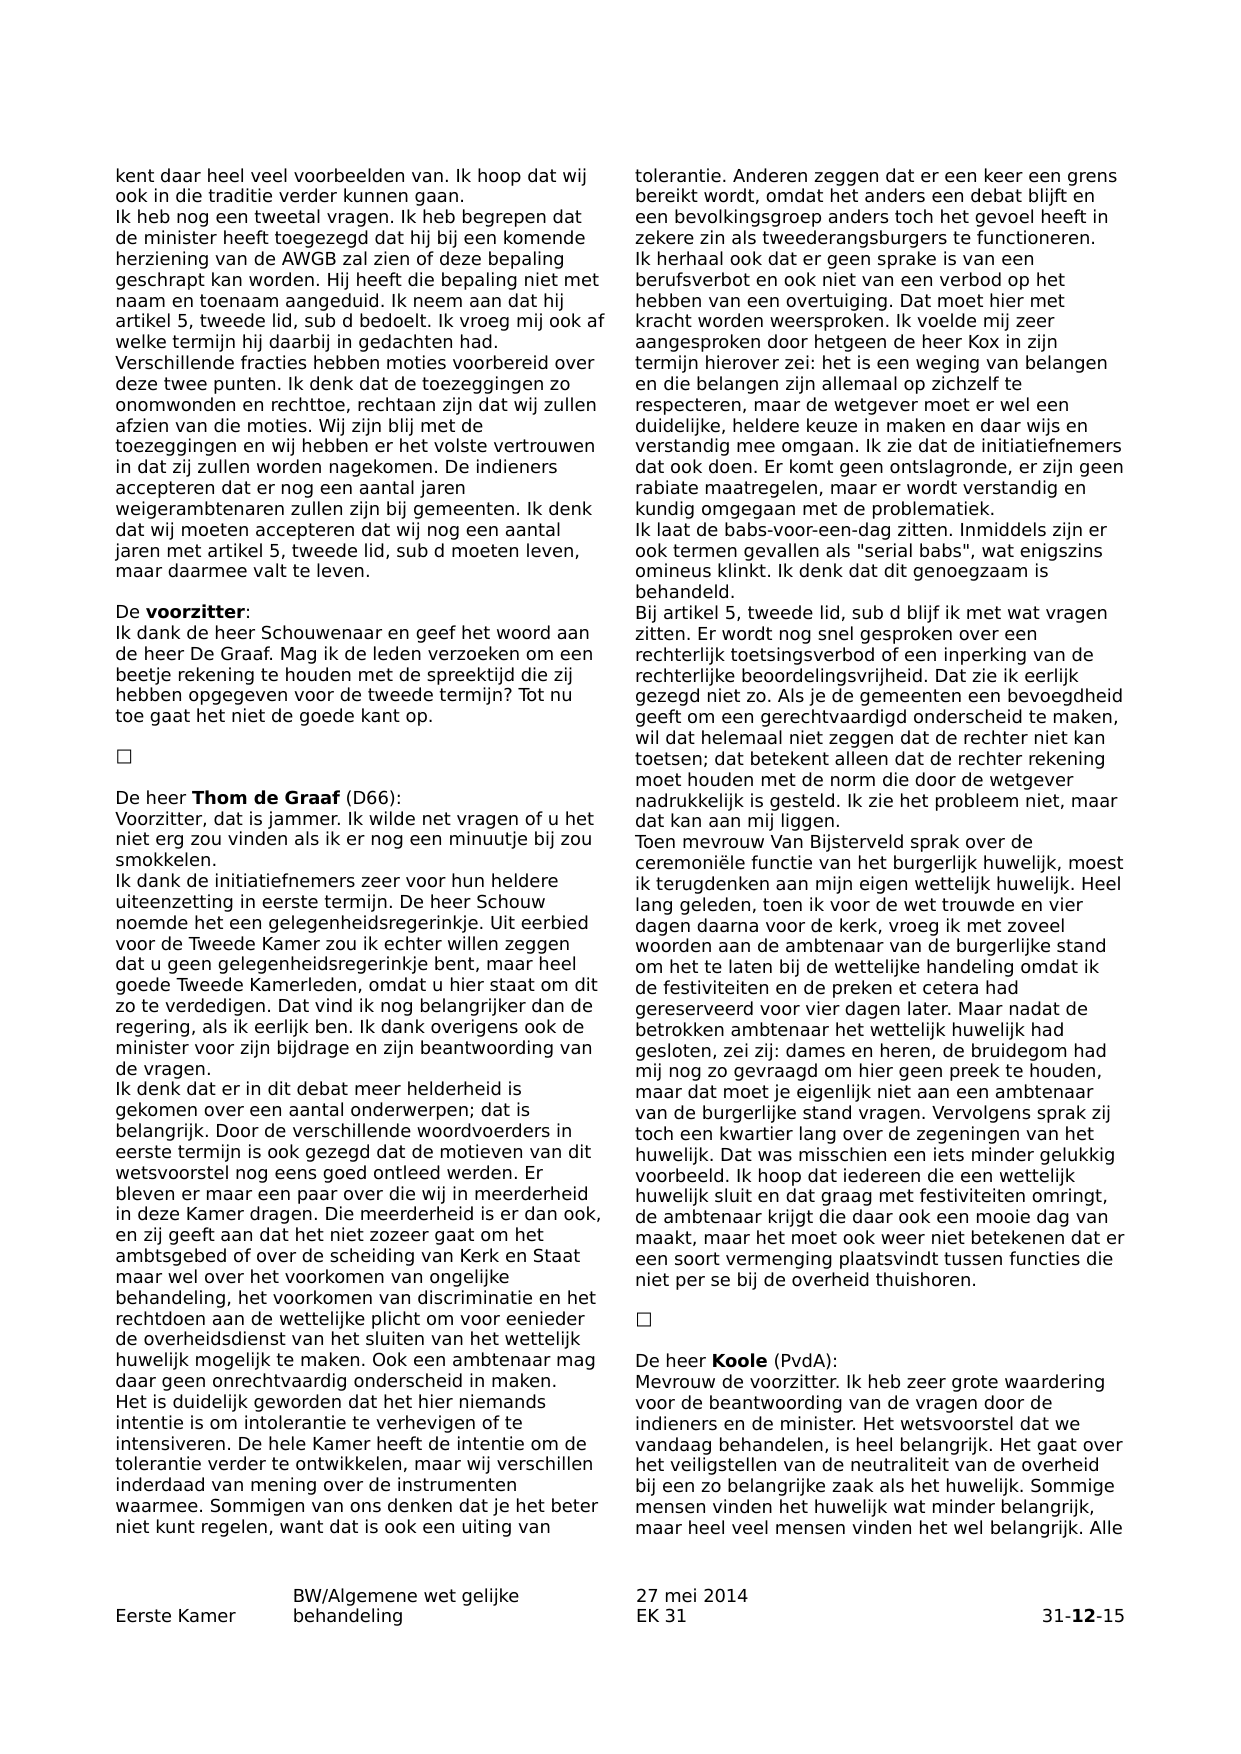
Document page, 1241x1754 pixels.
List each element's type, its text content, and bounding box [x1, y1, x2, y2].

text ⬜ [635, 1310, 1125, 1331]
text Ik laat de babs-voor-een-dag zitten. Inmiddels zijn er ook termen gevallen als "serial babs", wat enigszins omineus klinkt. Ik denk dat dit genoegzaam is behandeld. [635, 519, 1125, 603]
text De heer Koole (PvdA): [635, 1351, 1125, 1372]
text Voorzitter, dat is jammer. Ik wilde net vragen of u het niet erg zou vinden als ik er nog een minuutje bij zou smokkelen. [115, 808, 605, 871]
text kent daar heel veel voorbeelden van. Ik hoop dat wij ook in die traditie verder kunnen gaan. [115, 165, 605, 207]
text Het is duidelijk geworden dat het hier niemands intentie is om intolerantie te verhevigen of te intensiveren. De hele Kamer heeft de intentie om de tolerantie verder te ontwikkelen, maar wij verschillen inderdaad van mening over de instrumenten waarmee. Sommigen van ons denken dat je het beter niet kunt regelen, want dat is ook een uiting van [115, 1392, 605, 1537]
text De voorzitter: [115, 602, 605, 623]
text Toen mevrouw Van Bijsterveld sprak over de ceremoniële functie van het burgerlijk huwelijk, moest ik terugdenken aan mijn eigen wettelijk huwelijk. Heel lang geleden, toen ik voor de wet trouwde en vier dagen daarna voor de kerk, vroeg ik met zoveel woorden aan de ambtenaar van de burgerlijke stand om het te laten bij de wettelijke handeling omdat ik de festiviteiten en de preken et cetera had gereserveerd voor vier dagen later. Maar nadat de betrokken ambtenaar het wettelijk huwelijk had gesloten, zei zij: dames en heren, de bruidegom had mij nog zo gevraagd om hier geen preek te houden, maar dat moet je eigenlijk niet aan een ambtenaar van de burgerlijke stand vragen. Vervolgens sprak zij toch een kwartier lang over de zegeningen van het huwelijk. Dat was misschien een iets minder gelukkig voorbeeld. Ik hoop dat iedereen die een wettelijk huwelijk sluit en dat graag met festiviteiten omringt, de ambtenaar krijgt die daar ook een mooie dag van maakt, maar het moet ook weer niet betekenen dat er een soort vermenging plaatsvindt tussen functies die niet per se bij de overheid thuishoren. [635, 832, 1125, 1290]
text Verschillende fracties hebben moties voorbereid over deze twee punten. Ik denk dat de toezeggingen zo onomwonden en rechttoe, rechtaan zijn dat wij zullen afzien van die moties. Wij zijn blij met de toezeggingen en wij hebben er het volste vertrouwen in dat zij zullen worden nagekomen. De indieners accepteren dat er nog een aantal jaren weigerambtenaren zullen zijn bij gemeenten. Ik denk dat wij moeten accepteren dat wij nog een aantal jaren met artikel 5, tweede lid, sub d moeten leven, maar daarmee valt te leven. [115, 353, 605, 582]
text ⬜ [115, 747, 605, 768]
text Ik denk dat er in dit debat meer helderheid is gekomen over een aantal onderwerpen; dat is belangrijk. Door de verschillende woordvoerders in eerste termijn is ook gezegd dat de motieven van dit wetsvoorstel nog eens goed ontleed werden. Er bleven er maar een paar over die wij in meerderheid in deze Kamer dragen. Die meerderheid is er dan ook, en zij geeft aan dat het niet zozeer gaat om het ambtsgebed of over de scheiding van Kerk en Staat maar wel over het voorkomen van ongelijke behandeling, het voorkomen van discriminatie en het rechtdoen aan de wettelijke plicht om voor eenieder de overheidsdienst van het sluiten van het wettelijk huwelijk mogelijk te maken. Ook een ambtenaar mag daar geen onrechtvaardig onderscheid in maken. [115, 1079, 605, 1392]
text Ik dank de initiatiefnemers zeer voor hun heldere uiteenzetting in eerste termijn. De heer Schouw noemde het een gelegenheidsregerinkje. Uit eerbied voor de Tweede Kamer zou ik echter willen zeggen dat u geen gelegenheidsregerinkje bent, maar heel goede Tweede Kamerleden, omdat u hier staat om dit zo te verdedigen. Dat vind ik nog belangrijker dan de regering, als ik eerlijk ben. Ik dank overigens ook de minister voor zijn bijdrage en zijn beantwoording van de vragen. [115, 871, 605, 1079]
text Ik dank de heer Schouwenaar en geef het woord aan de heer De Graaf. Mag ik de leden verzoeken om een beetje rekening te houden met de spreektijd die zij hebben opgegeven voor de tweede termijn? Tot nu toe gaat het niet de goede kant op. [115, 623, 605, 727]
text Bij artikel 5, tweede lid, sub d blijf ik met wat vragen zitten. Er wordt nog snel gesproken over een rechterlijk toetsingsverbod of een inperking van de rechterlijke beoordelingsvrijheid. Dat zie ik eerlijk gezegd niet zo. Als je de gemeenten een bevoegdheid geeft om een gerechtvaardigd onderscheid te maken, wil dat helemaal niet zeggen dat de rechter niet kan toetsen; dat betekent alleen dat de rechter rekening moet houden met de norm die door de wetgever nadrukkelijk is gesteld. Ik zie het probleem niet, maar dat kan aan mij liggen. [635, 603, 1125, 832]
text Mevrouw de voorzitter. Ik heb zeer grote waardering voor de beantwoording van de vragen door de indieners en de minister. Het wetsvoorstel dat we vandaag behandelen, is heel belangrijk. Het gaat over het veiligstellen van de neutraliteit van de overheid bij een zo belangrijke zaak als het huwelijk. Sommige mensen vinden het huwelijk wat minder belangrijk, maar heel veel mensen vinden het wel belangrijk. Alle [635, 1372, 1125, 1538]
text Ik herhaal ook dat er geen sprake is van een berufsverbot en ook niet van een verbod op het hebben van een overtuiging. Dat moet hier met kracht worden weersproken. Ik voelde mij zeer aangesproken door hetgeen de heer Kox in zijn termijn hierover zei: het is een weging van belangen en die belangen zijn allemaal op zichzelf te respecteren, maar de wetgever moet er wel een duidelijke, heldere keuze in maken en daar wijs en verstandig mee omgaan. Ik zie dat de initiatiefnemers dat ook doen. Er komt geen ontslagronde, er zijn geen rabiate maatregelen, maar er wordt verstandig en kundig omgegaan met de problematiek. [635, 249, 1125, 519]
text Ik heb nog een tweetal vragen. Ik heb begrepen dat de minister heeft toegezegd dat hij bij een komende herziening van de AWGB zal zien of deze bepaling geschrapt kan worden. Hij heeft die bepaling niet met naam en toenaam aangeduid. Ik neem aan dat hij artikel 5, tweede lid, sub d bedoelt. Ik vroeg mij ook af welke termijn hij daarbij in gedachten had. [115, 207, 605, 353]
text De heer Thom de Graaf (D66): [115, 788, 605, 808]
text tolerantie. Anderen zeggen dat er een keer een grens bereikt wordt, omdat het anders een debat blijft en een bevolkingsgroep anders toch het gevoel heeft in zekere zin als tweederangsburgers te functioneren. [635, 165, 1125, 249]
